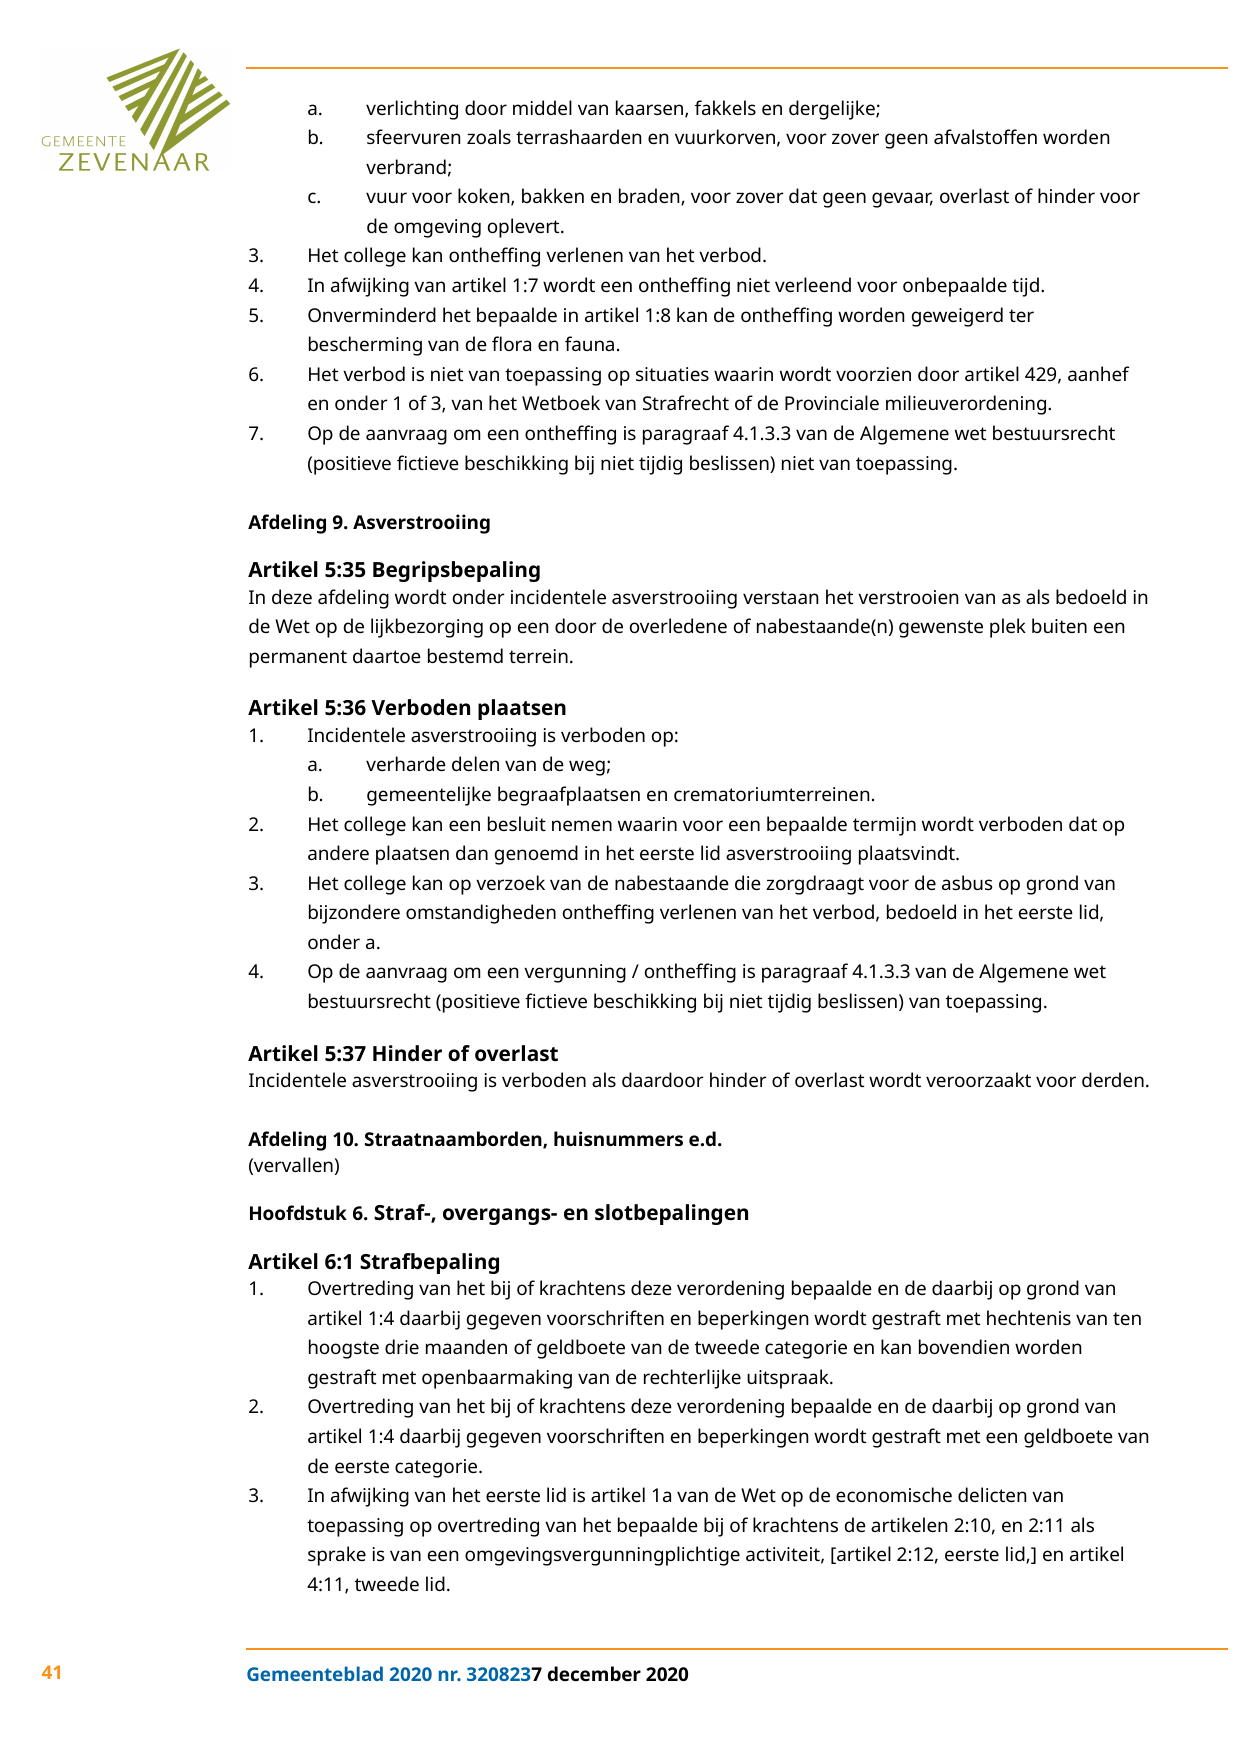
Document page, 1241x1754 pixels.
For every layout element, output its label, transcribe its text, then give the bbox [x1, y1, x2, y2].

text (vervallen) [248, 1152, 1152, 1178]
list Op de aanvraag om een vergunning / ontheffing is paragraaf 4.1.3.3 van de Algemene wet bestuursrecht (positieve fictieve beschikking bij niet tijdig beslissen) van toepassing. [248, 959, 1152, 1014]
list Onverminderd het bepaalde in artikel 1:8 kan de ontheffing worden geweigerd ter bescherming van de flora en fauna. [248, 302, 1152, 357]
list verlichting door middel van kaarsen, fakkels en dergelijke; [307, 95, 1152, 121]
list sfeervuren zoals terrashaarden en vuurkorven, voor zover geen afvalstoffen worden verbrand; [307, 124, 1152, 180]
list Overtreding van het bij of krachtens deze verordening bepaalde en de daarbij op grond van artikel 1:4 daarbij gegeven voorschriften en beperkingen wordt gestraft met een geldboete van de eerste categorie. [248, 1394, 1152, 1478]
list Het college kan een besluit nemen waarin voor een bepaalde termijn wordt verboden dat op andere plaatsen dan genoemd in het eerste lid asverstrooiing plaatsvindt. [248, 811, 1152, 866]
text Afdeling 10. Straatnaamborden, huisnummers e.d. [248, 1126, 1152, 1152]
list vuur voor koken, bakken en braden, voor zover dat geen gevaar, overlast of hinder voor de omgeving oplevert. [307, 183, 1152, 239]
list Overtreding van het bij of krachtens deze verordening bepaalde en de daarbij op grond van artikel 1:4 daarbij gegeven voorschriften en beperkingen wordt gestraft met hechtenis van ten hoogste drie maanden of geldboete van de tweede categorie en kan bovendien worden gestraft met openbaarmaking van de rechterlijke uitspraak. [248, 1275, 1152, 1390]
list In afwijking van artikel 1:7 wordt een ontheffing niet verleend voor onbepaalde tijd. [248, 272, 1152, 298]
list gemeentelijke begraafplaatsen en crematoriumterreinen. [307, 781, 1152, 807]
text Hoofdstuk 6. Straf-, overgangs- en slotbepalingen [248, 1198, 1152, 1226]
picture [41, 47, 231, 172]
text Incidentele asverstrooiing is verboden als daardoor hinder of overlast wordt veroorzaakt voor derden. [248, 1067, 1152, 1093]
text Artikel 5:36 Verboden plaatsen [248, 693, 1152, 722]
text In deze afdeling wordt onder incidentele asverstrooiing verstaan het verstrooien van as als bedoeld in de Wet op de lijkbezorging op een door de overledene of nabestaande(n) gewenste plek buiten een permanent daartoe bestemd terrein. [248, 584, 1152, 669]
list verharde delen van de weg; [307, 752, 1152, 777]
text Artikel 6:1 Strafbepaling [248, 1247, 1152, 1275]
list Het college kan ontheffing verlenen van het verbod. [248, 243, 1152, 268]
list Op de aanvraag om een ontheffing is paragraaf 4.1.3.3 van de Algemene wet bestuursrecht (positieve fictieve beschikking bij niet tijdig beslissen) niet van toepassing. [248, 420, 1152, 476]
text Artikel 5:37 Hinder of overlast [248, 1039, 1152, 1067]
text Afdeling 9. Asverstrooiing [248, 509, 1152, 535]
list Het verbod is niet van toepassing op situaties waarin wordt voorzien door artikel 429, aanhef en onder 1 of 3, van het Wetboek van Strafrecht of de Provinciale milieuverordening. [248, 361, 1152, 416]
text Artikel 5:35 Begripsbepaling [248, 556, 1152, 584]
list Het college kan op verzoek van de nabestaande die zorgdraagt voor de asbus op grond van bijzondere omstandigheden ontheffing verlenen van het verbod, bedoeld in het eerste lid, onder a. [248, 870, 1152, 955]
list Incidentele asverstrooiing is verboden op: [248, 722, 1152, 748]
list In afwijking van het eerste lid is artikel 1a van de Wet op de economische delicten van toepassing op overtreding van het bepaalde bij of krachtens de artikelen 2:10, en 2:11 als sprake is van een omgevingsvergunningplichtige activiteit, [artikel 2:12, eerste lid,] en artikel 4:11, tweede lid. [248, 1482, 1152, 1597]
